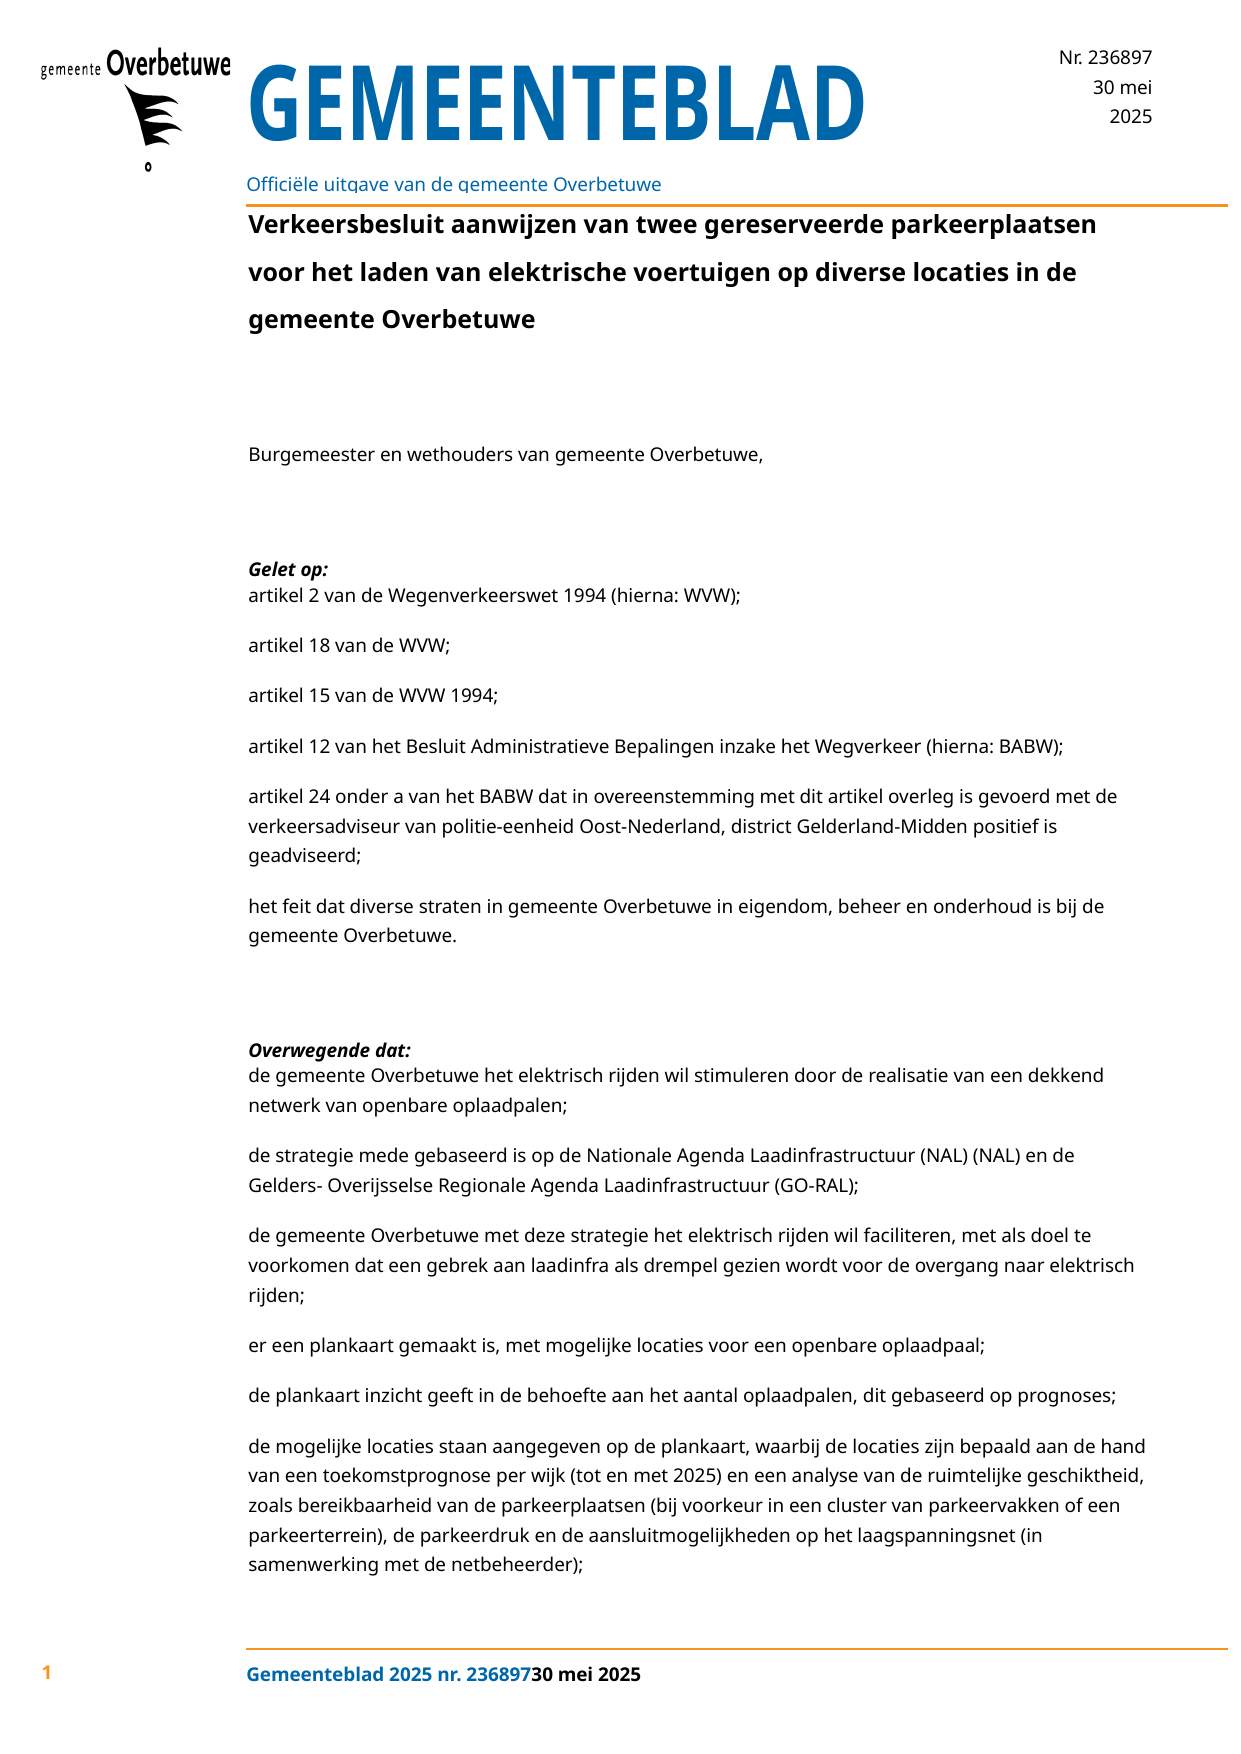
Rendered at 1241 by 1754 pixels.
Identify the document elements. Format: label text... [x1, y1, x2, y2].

text Gelet op: [248, 556, 1152, 582]
text de gemeente Overbetuwe met deze strategie het elektrisch rijden wil faciliteren, met als doel te voorkomen dat een gebrek aan laadinfra als drempel gezien wordt voor de overgang naar elektrisch rijden; [248, 1223, 1152, 1308]
text Verkeersbesluit aanwijzen van twee gereserveerde parkeerplaatsen voor het laden van elektrische voertuigen op diverse locaties in de gemeente Overbetuwe [248, 207, 1152, 336]
text artikel 12 van het Besluit Administratieve Bepalingen inzake het Wegverkeer (hierna: BABW); [248, 733, 1152, 759]
text artikel 24 onder a van het BABW dat in overeenstemming met dit artikel overleg is gevoerd met de verkeersadviseur van politie-eenheid Oost-Nederland, district Gelderland-Midden positief is geadviseerd; [248, 783, 1152, 868]
text de mogelijke locaties staan aangegeven op de plankaart, waarbij de locaties zijn bepaald aan de hand van een toekomstprognose per wijk (tot en met 2025) en een analyse van de ruimtelijke geschiktheid, zoals bereikbaarheid van de parkeerplaatsen (bij voorkeur in een cluster van parkeervakken of een parkeerterrein), de parkeerdruk en de aansluitmogelijkheden op het laagspanningsnet (in samenwerking met de netbeheerder); [248, 1433, 1152, 1577]
text de plankaart inzicht geeft in de behoefte aan het aantal oplaadpalen, dit gebaseerd op prognoses; [248, 1383, 1152, 1408]
text artikel 18 van de WVW; [248, 632, 1152, 658]
text de strategie mede gebaseerd is op de Nationale Agenda Laadinfrastructuur (NAL) (NAL) en de Gelders- Overijsselse Regionale Agenda Laadinfrastructuur (GO-RAL); [248, 1143, 1152, 1198]
text artikel 2 van de Wegenverkeerswet 1994 (hierna: WVW); [248, 582, 1152, 607]
text artikel 15 van de WVW 1994; [248, 683, 1152, 708]
text Overwegende dat: [248, 1037, 1152, 1063]
text de gemeente Overbetuwe het elektrisch rijden wil stimuleren door de realisatie van een dekkend netwerk van openbare oplaadpalen; [248, 1063, 1152, 1118]
picture [41, 47, 231, 172]
text het feit dat diverse straten in gemeente Overbetuwe in eigendom, beheer en onderhoud is bij de gemeente Overbetuwe. [248, 893, 1152, 948]
text er een plankaart gemaakt is, met mogelijke locaties voor een openbare oplaadpaal; [248, 1332, 1152, 1358]
text Burgemeester en wethouders van gemeente Overbetuwe, [248, 442, 1152, 467]
